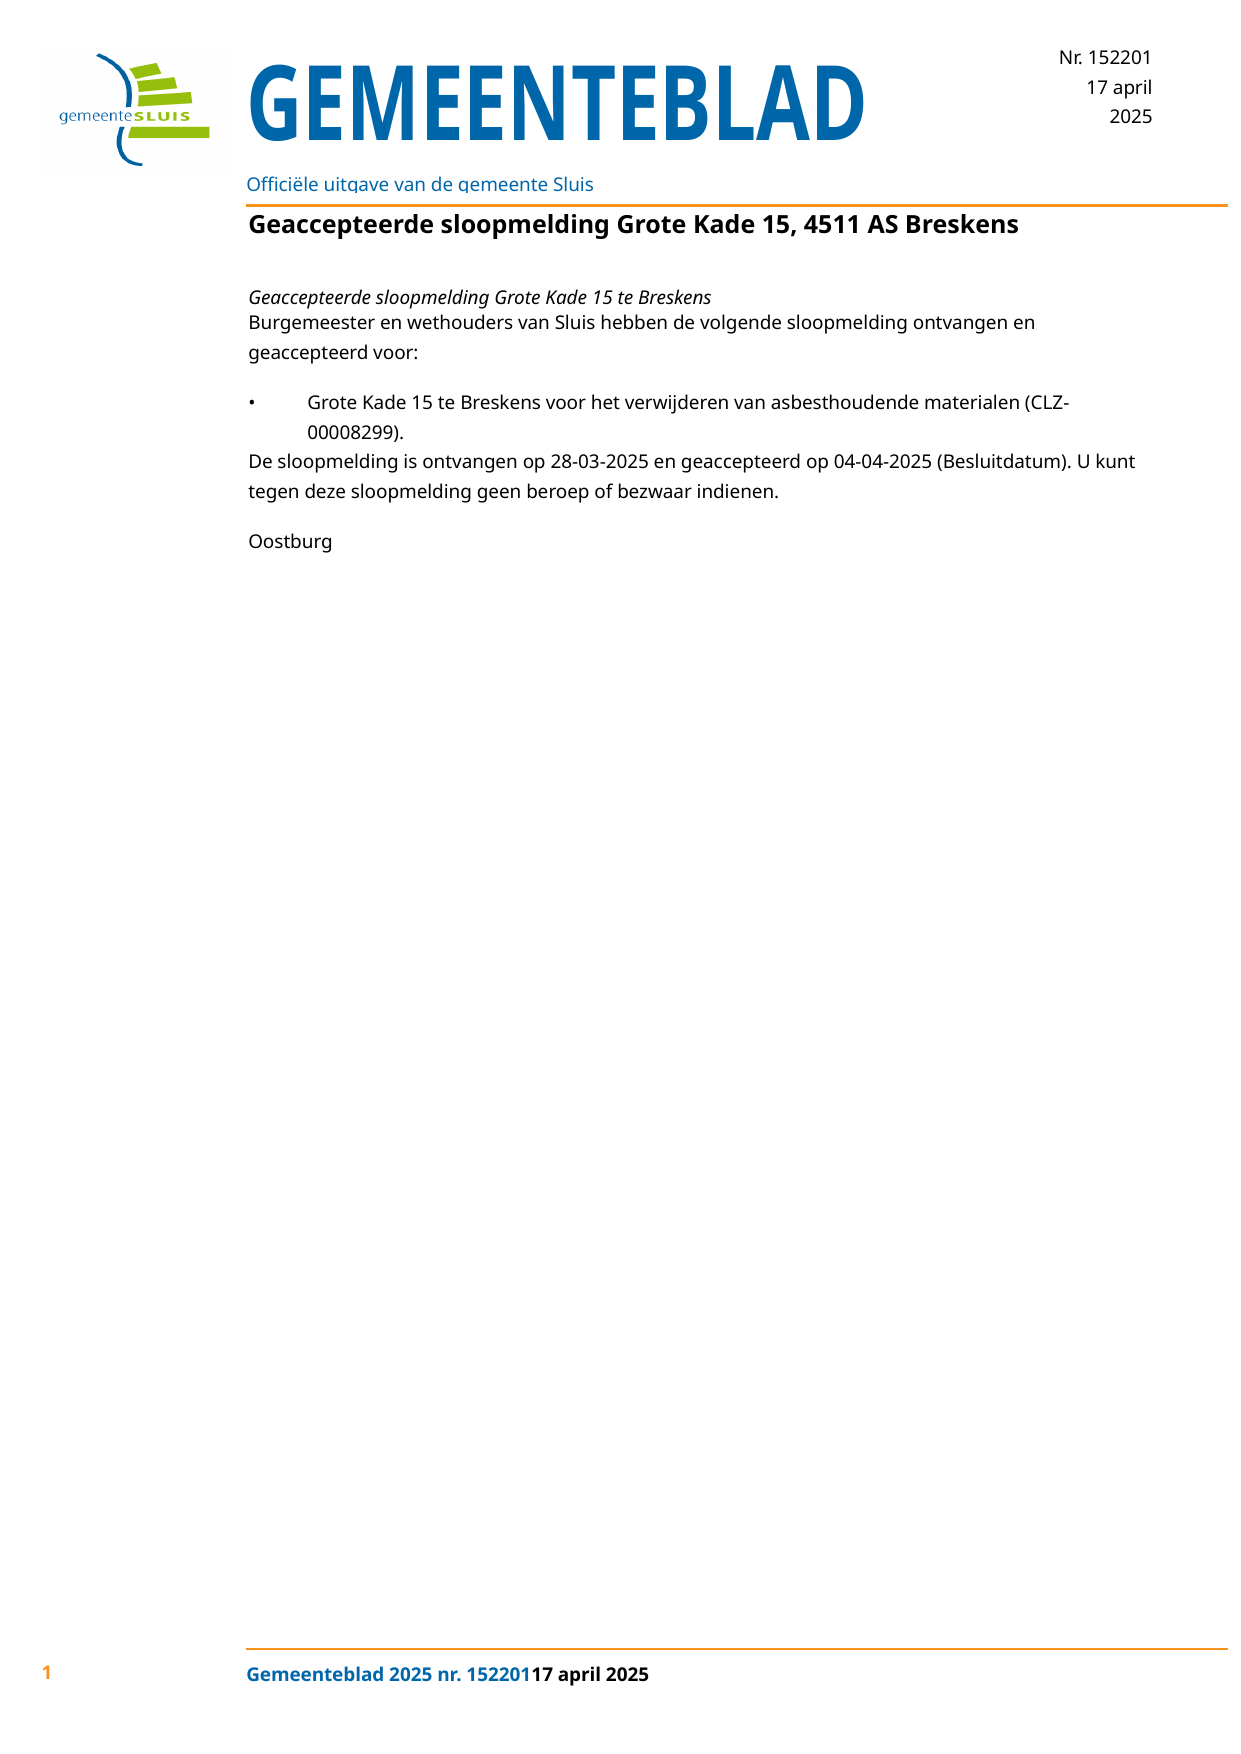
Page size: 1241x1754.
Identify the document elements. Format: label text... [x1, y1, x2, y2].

picture [41, 47, 231, 172]
list Grote Kade 15 te Breskens voor het verwijderen van asbesthoudende materialen (CLZ-00008299). [248, 389, 1152, 445]
text Geaccepteerde sloopmelding Grote Kade 15, 4511 AS Breskens [248, 207, 1152, 241]
text Geaccepteerde sloopmelding Grote Kade 15 te Breskens [248, 284, 1152, 309]
text Oostburg [248, 529, 1152, 554]
text Burgemeester en wethouders van Sluis hebben de volgende sloopmelding ontvangen en geaccepteerd voor: [248, 309, 1152, 365]
text De sloopmelding is ontvangen op 28-03-2025 en geaccepteerd op 04-04-2025 (Besluitdatum). U kunt tegen deze sloopmelding geen beroep of bezwaar indienen. [248, 449, 1152, 504]
